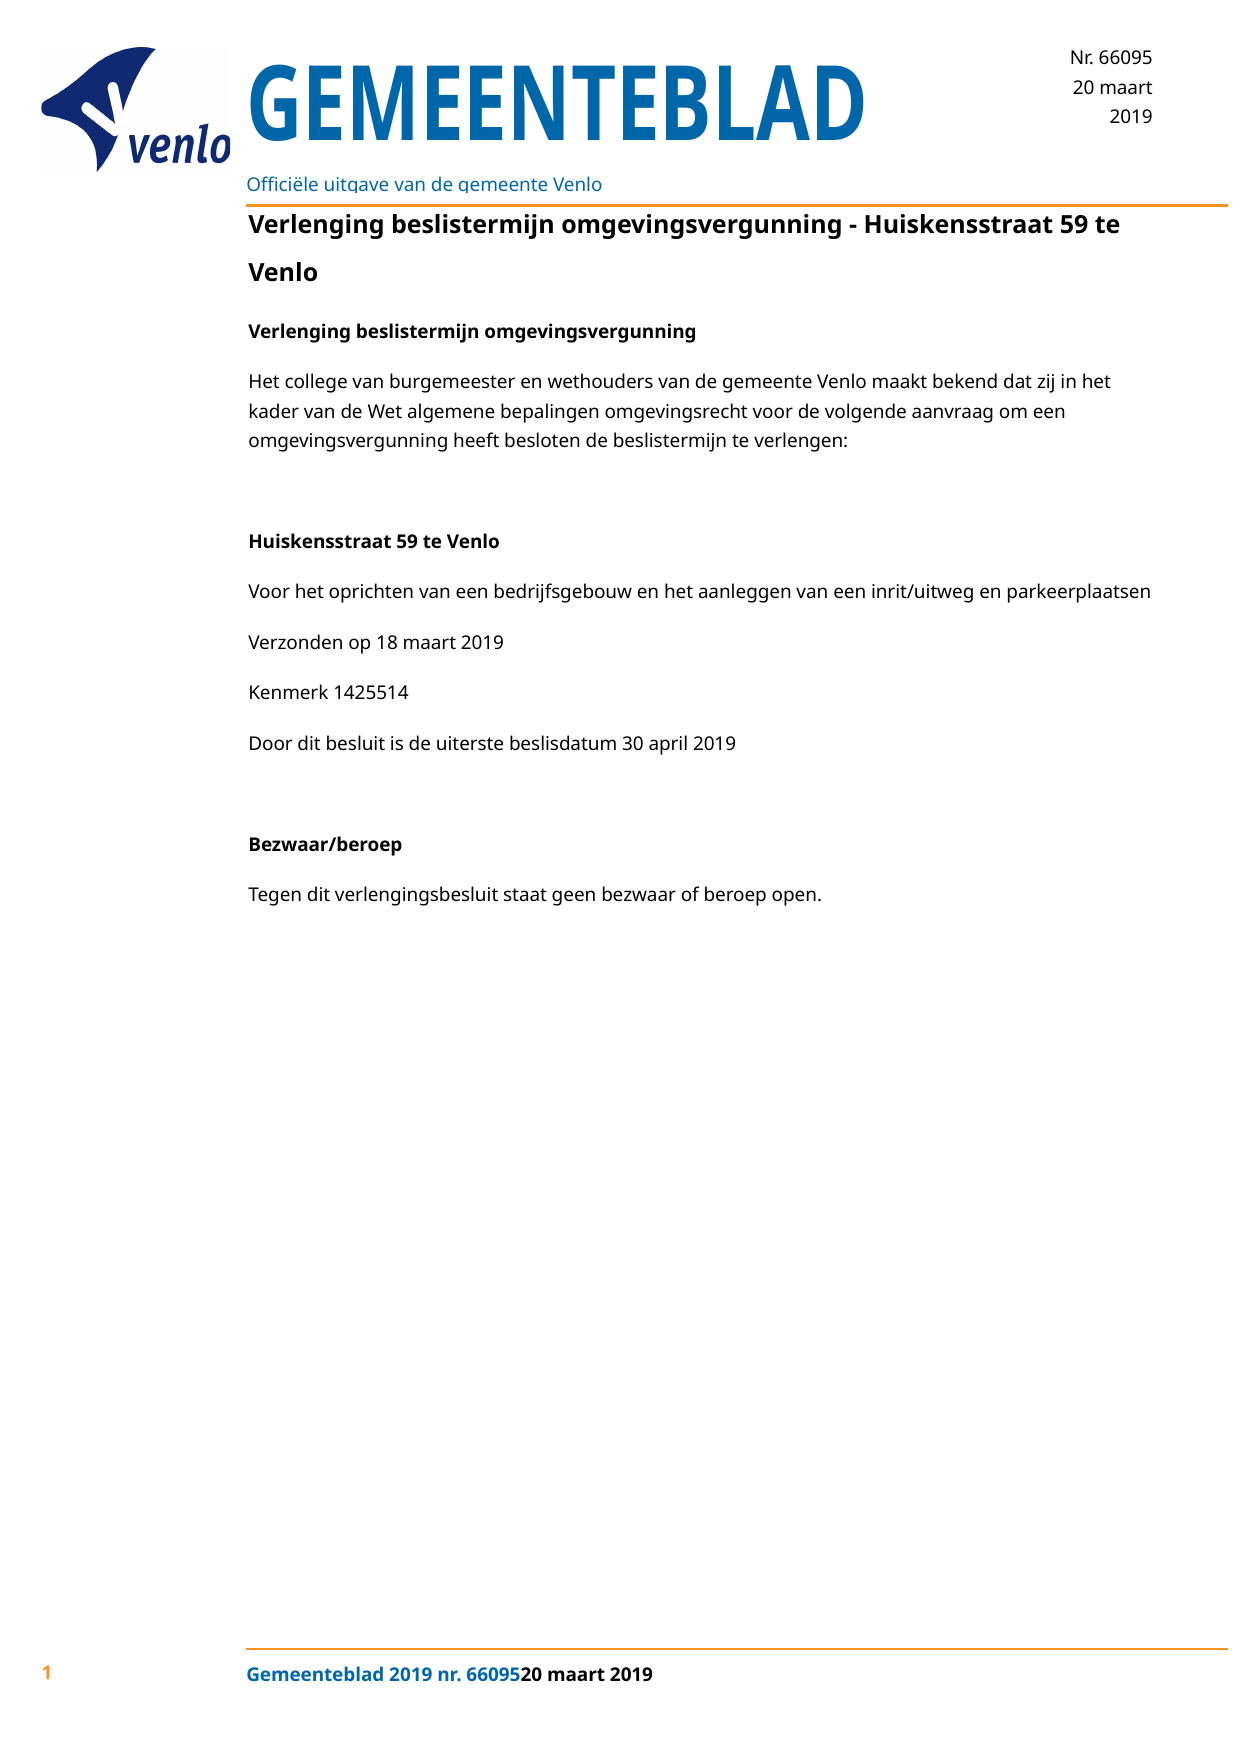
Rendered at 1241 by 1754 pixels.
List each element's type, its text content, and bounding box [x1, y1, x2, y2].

text Verlenging beslistermijn omgevingsvergunning - Huiskensstraat 59 te Venlo [248, 207, 1152, 288]
text Tegen dit verlengingsbesluit staat geen bezwaar of beroep open. [248, 881, 1152, 907]
text Door dit besluit is de uiterste beslisdatum 30 april 2019 [248, 730, 1152, 756]
text Kenmerk 1425514 [248, 679, 1152, 705]
text Voor het oprichten van een bedrijfsgebouw en het aanleggen van een inrit/uitweg en parkeerplaatsen [248, 579, 1152, 604]
text Bezwaar/beroep [248, 831, 1152, 857]
text Verlenging beslistermijn omgevingsvergunning [248, 318, 1152, 344]
text Verzonden op 18 maart 2019 [248, 629, 1152, 655]
picture [41, 47, 231, 172]
text Het college van burgemeester en wethouders van de gemeente Venlo maakt bekend dat zij in het kader van de Wet algemene bepalingen omgevingsrecht voor de volgende aanvraag om een omgevingsvergunning heeft besloten de beslistermijn te verlengen: [248, 368, 1152, 453]
text Huiskensstraat 59 te Venlo [248, 528, 1152, 554]
